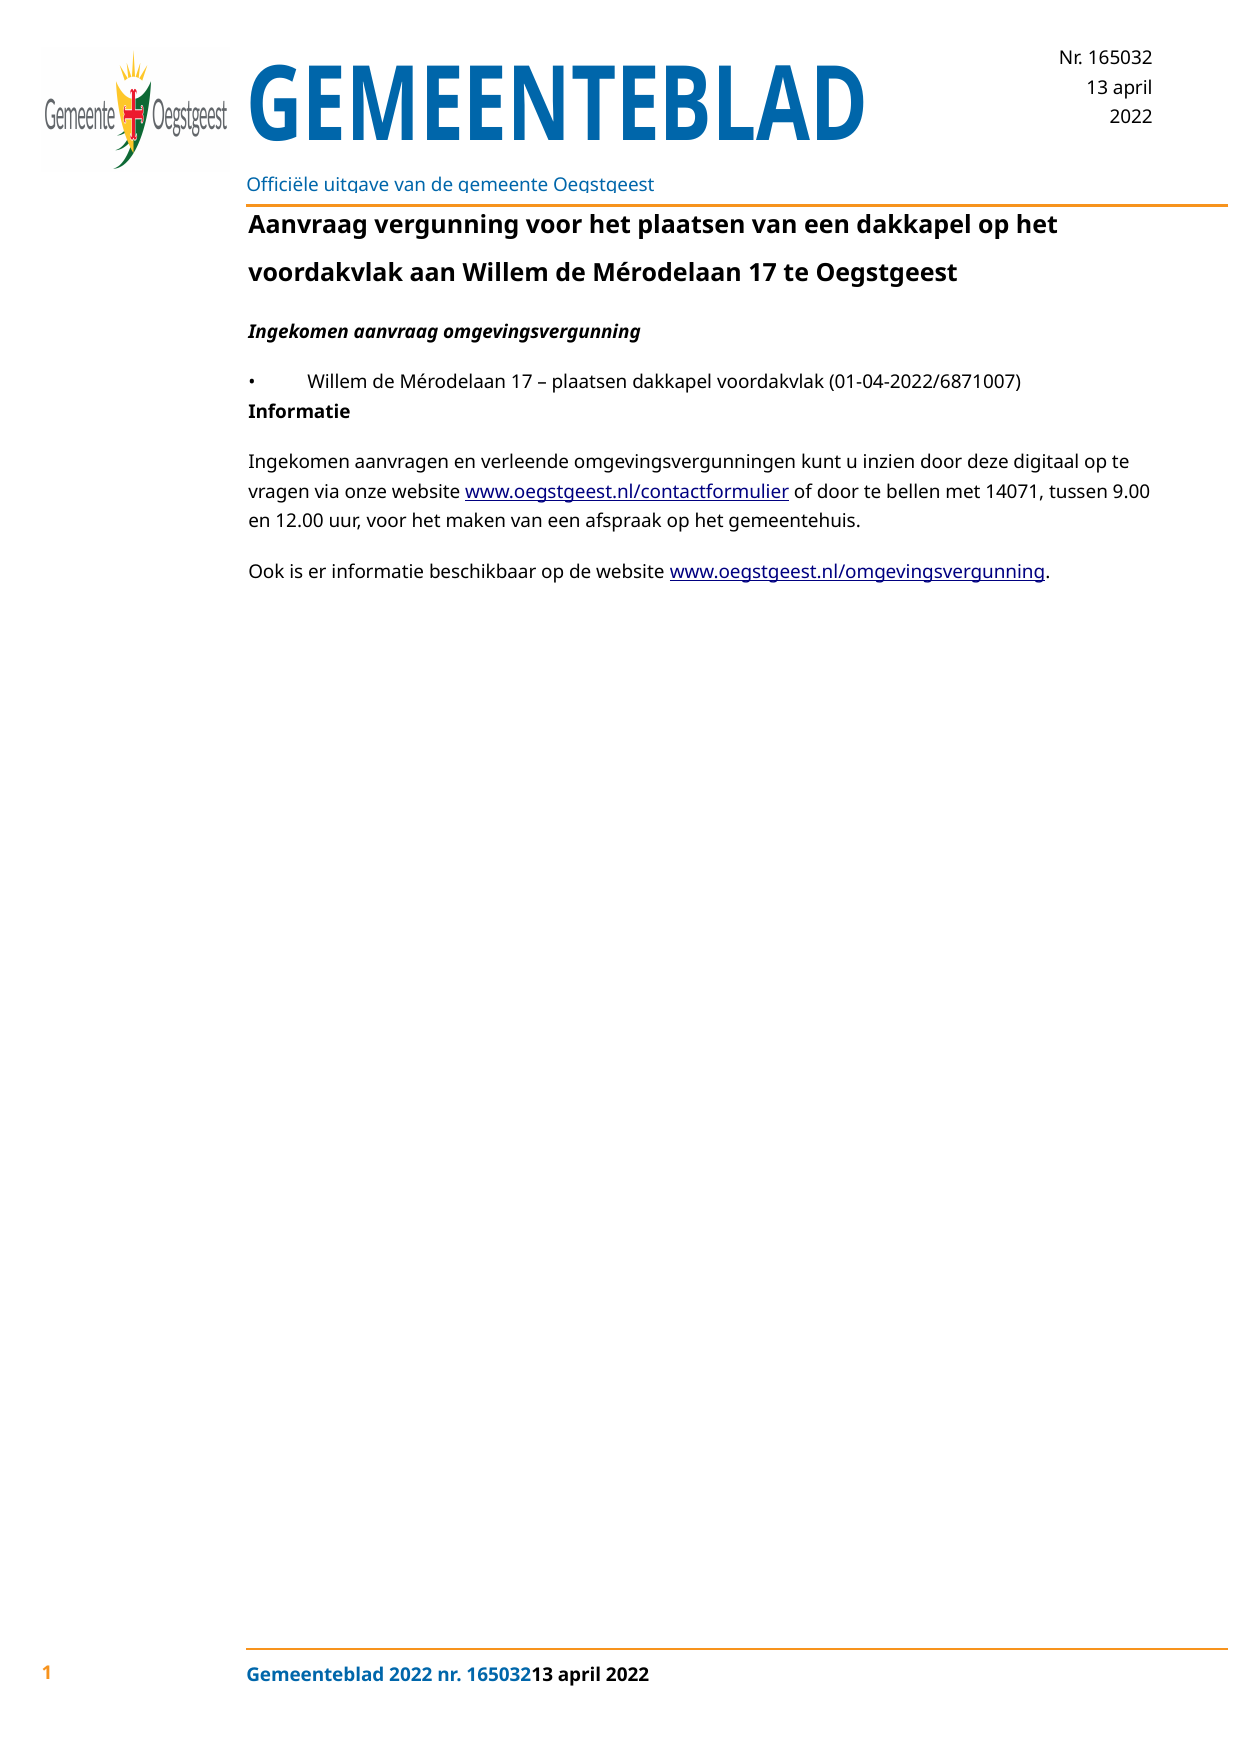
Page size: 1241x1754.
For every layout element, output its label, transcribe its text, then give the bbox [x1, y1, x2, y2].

text Ingekomen aanvragen en verleende omgevingsvergunningen kunt u inzien door deze digitaal op te vragen via onze website www.oegstgeest.nl/contactformulier of door te bellen met 14071, tussen 9.00 en 12.00 uur, voor het maken van een afspraak op het gemeentehuis. [248, 448, 1152, 533]
text Informatie [248, 398, 1152, 424]
text Aanvraag vergunning voor het plaatsen van een dakkapel op het voordakvlak aan Willem de Mérodelaan 17 te Oegstgeest [248, 207, 1152, 288]
text Ingekomen aanvraag omgevingsvergunning [248, 318, 1152, 344]
picture [41, 47, 231, 172]
text Ook is er informatie beschikbaar op de website www.oegstgeest.nl/omgevingsvergunning. [248, 558, 1152, 584]
list Willem de Mérodelaan 17 – plaatsen dakkapel voordakvlak (01-04-2022/6871007) [248, 368, 1152, 394]
